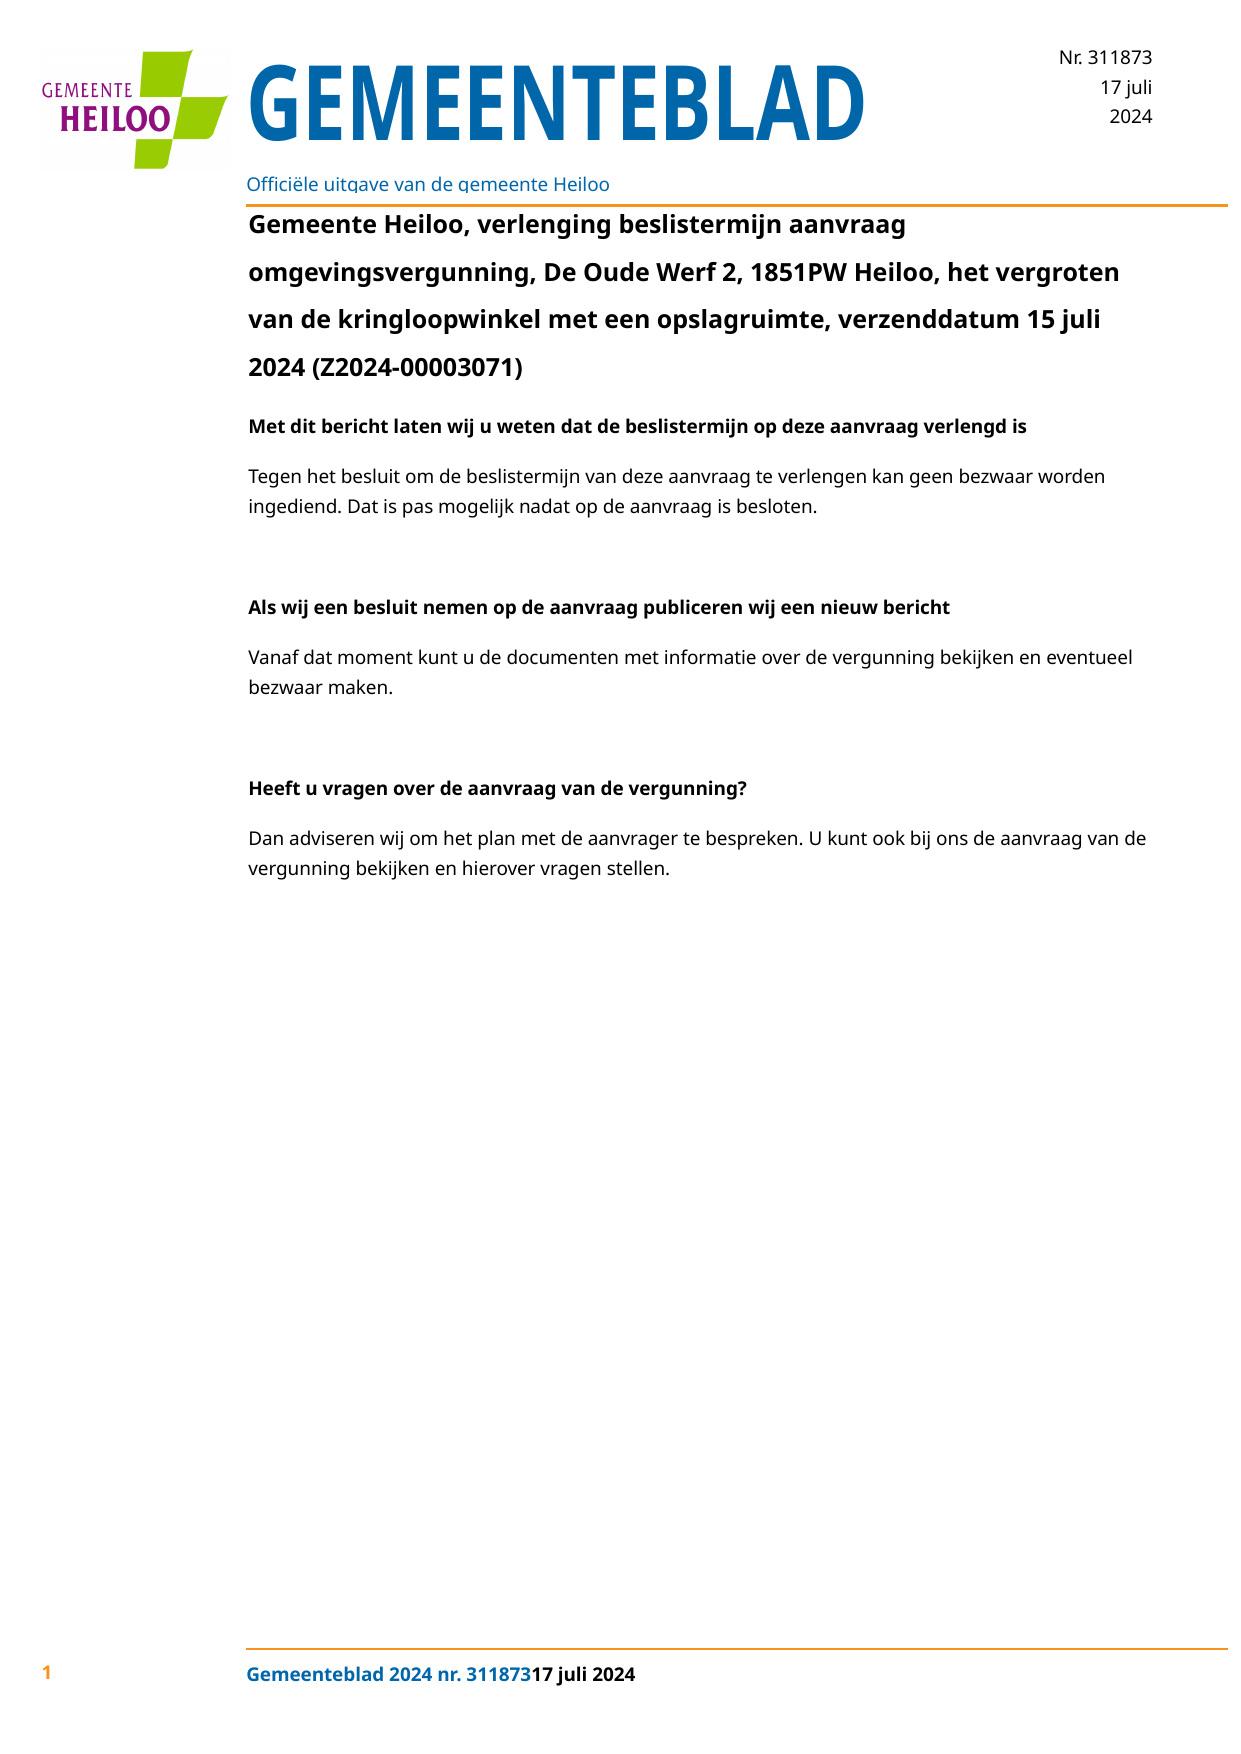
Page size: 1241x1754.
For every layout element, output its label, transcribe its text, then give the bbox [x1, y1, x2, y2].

picture [41, 47, 231, 172]
text Gemeente Heiloo, verlenging beslistermijn aanvraag omgevingsvergunning, De Oude Werf 2, 1851PW Heiloo, het vergroten van de kringloopwinkel met een opslagruimte, verzenddatum 15 juli 2024 (Z2024-00003071) [248, 207, 1152, 384]
text Als wij een besluit nemen op de aanvraag publiceren wij een nieuw bericht [248, 594, 1152, 620]
text Heeft u vragen over de aanvraag van de vergunning? [248, 775, 1152, 801]
text Vanaf dat moment kunt u de documenten met informatie over de vergunning bekijken en eventueel bezwaar maken. [248, 644, 1152, 700]
text Dan adviseren wij om het plan met de aanvrager te bespreken. U kunt ook bij ons de aanvraag van de vergunning bekijken en hierover vragen stellen. [248, 825, 1152, 881]
text Tegen het besluit om de beslistermijn van deze aanvraag te verlengen kan geen bezwaar worden ingediend. Dat is pas mogelijk nadat op de aanvraag is besloten. [248, 463, 1152, 519]
text Met dit bericht laten wij u weten dat de beslistermijn op deze aanvraag verlengd is [248, 413, 1152, 439]
